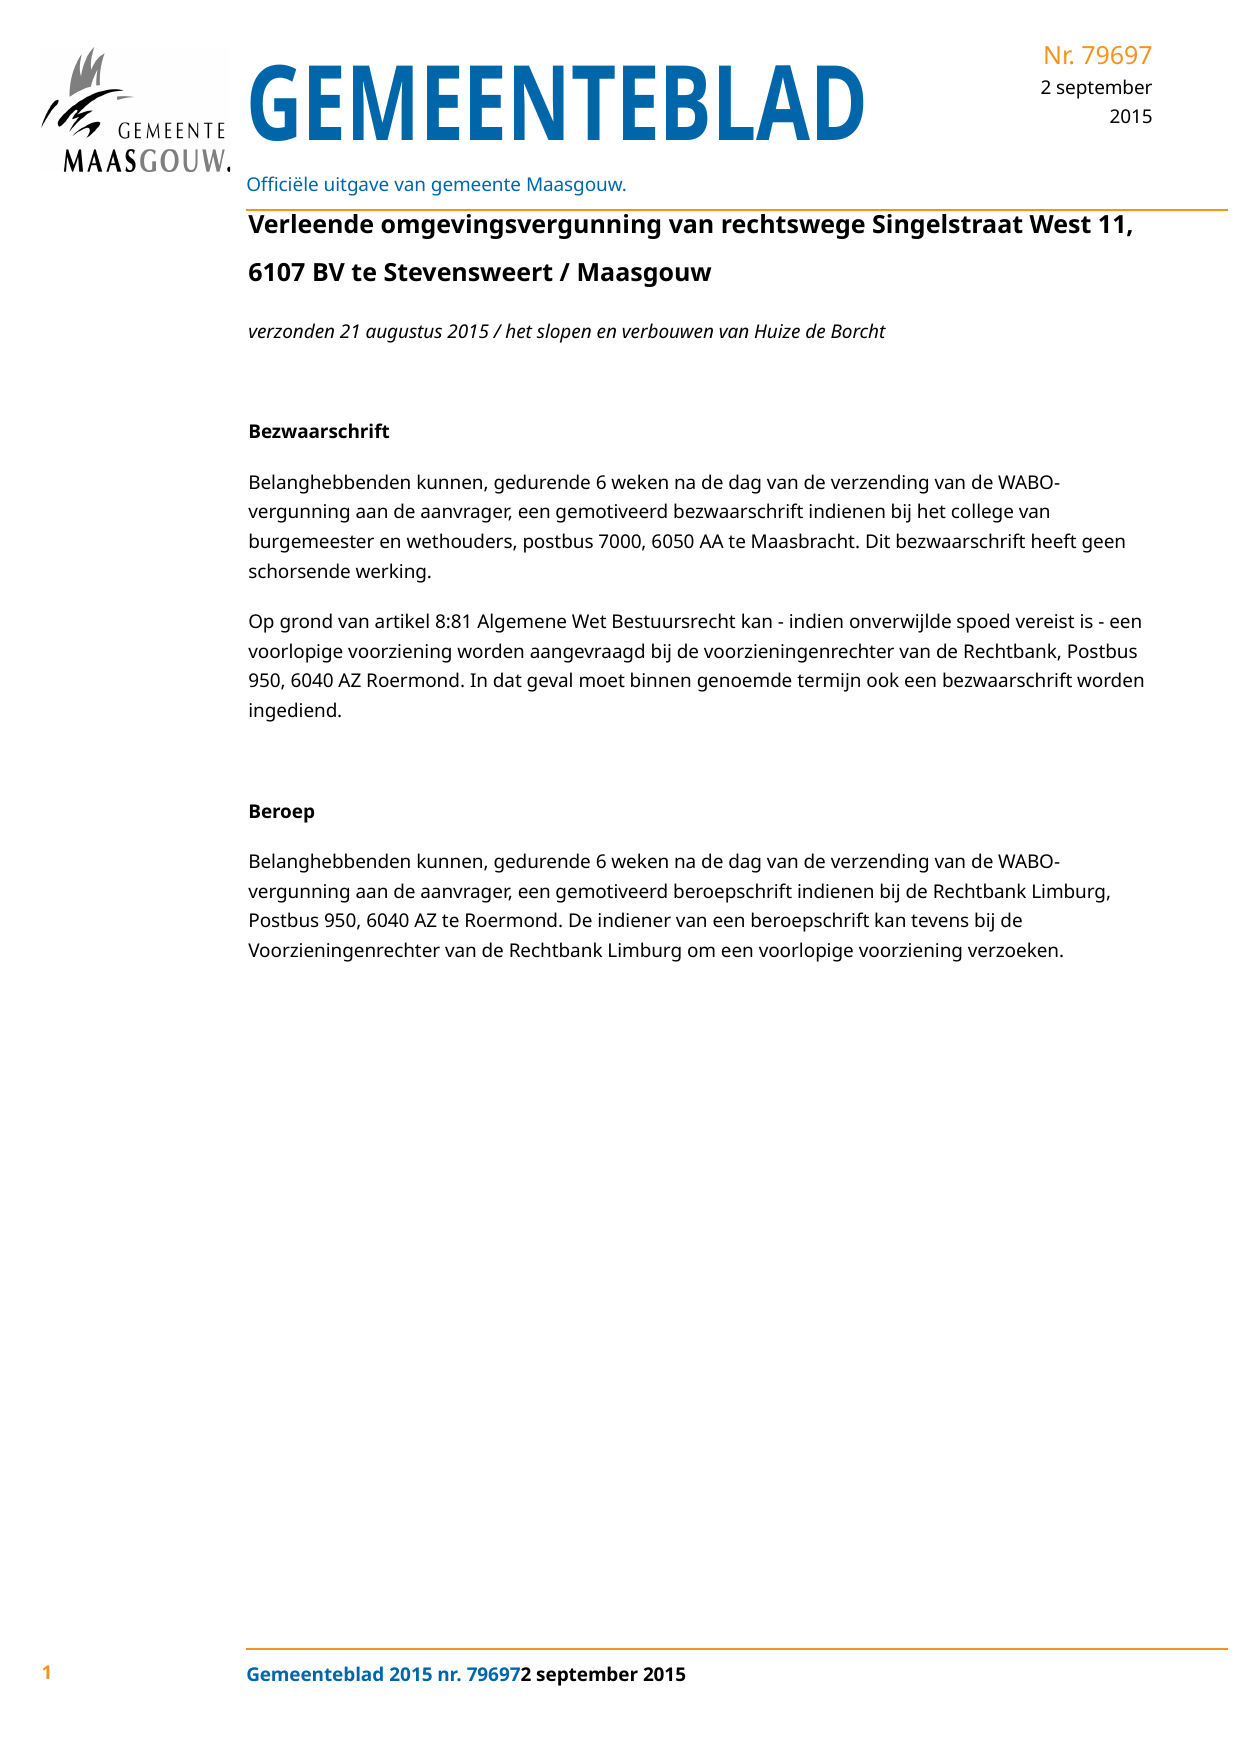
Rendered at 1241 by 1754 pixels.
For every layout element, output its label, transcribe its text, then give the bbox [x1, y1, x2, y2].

picture [41, 47, 231, 172]
text Belanghebbenden kunnen, gedurende 6 weken na de dag van de verzending van de WABO-vergunning aan de aanvrager, een gemotiveerd bezwaarschrift indienen bij het college van burgemeester en wethouders, postbus 7000, 6050 AA te Maasbracht. Dit bezwaarschrift heeft geen schorsende werking. [248, 469, 1152, 584]
text Beroep [248, 798, 1152, 824]
text verzonden 21 augustus 2015 / het slopen en verbouwen van Huize de Borcht [248, 318, 1152, 344]
text Op grond van artikel 8:81 Algemene Wet Bestuursrecht kan - indien onverwijlde spoed vereist is - een voorlopige voorziening worden aangevraagd bij de voorzieningenrechter van de Rechtbank, Postbus 950, 6040 AZ Roermond. In dat geval moet binnen genoemde termijn ook een bezwaarschrift worden ingediend. [248, 608, 1152, 723]
text Verleende omgevingsvergunning van rechtswege Singelstraat West 11, 6107 BV te Stevensweert / Maasgouw [248, 211, 1152, 288]
text Belanghebbenden kunnen, gedurende 6 weken na de dag van de verzending van de WABO-vergunning aan de aanvrager, een gemotiveerd beroepschrift indienen bij de Rechtbank Limburg, Postbus 950, 6040 AZ te Roermond. De indiener van een beroepschrift kan tevens bij de Voorzieningenrechter van de Rechtbank Limburg om een voorlopige voorziening verzoeken. [248, 848, 1152, 963]
text Bezwaarschrift [248, 419, 1152, 444]
